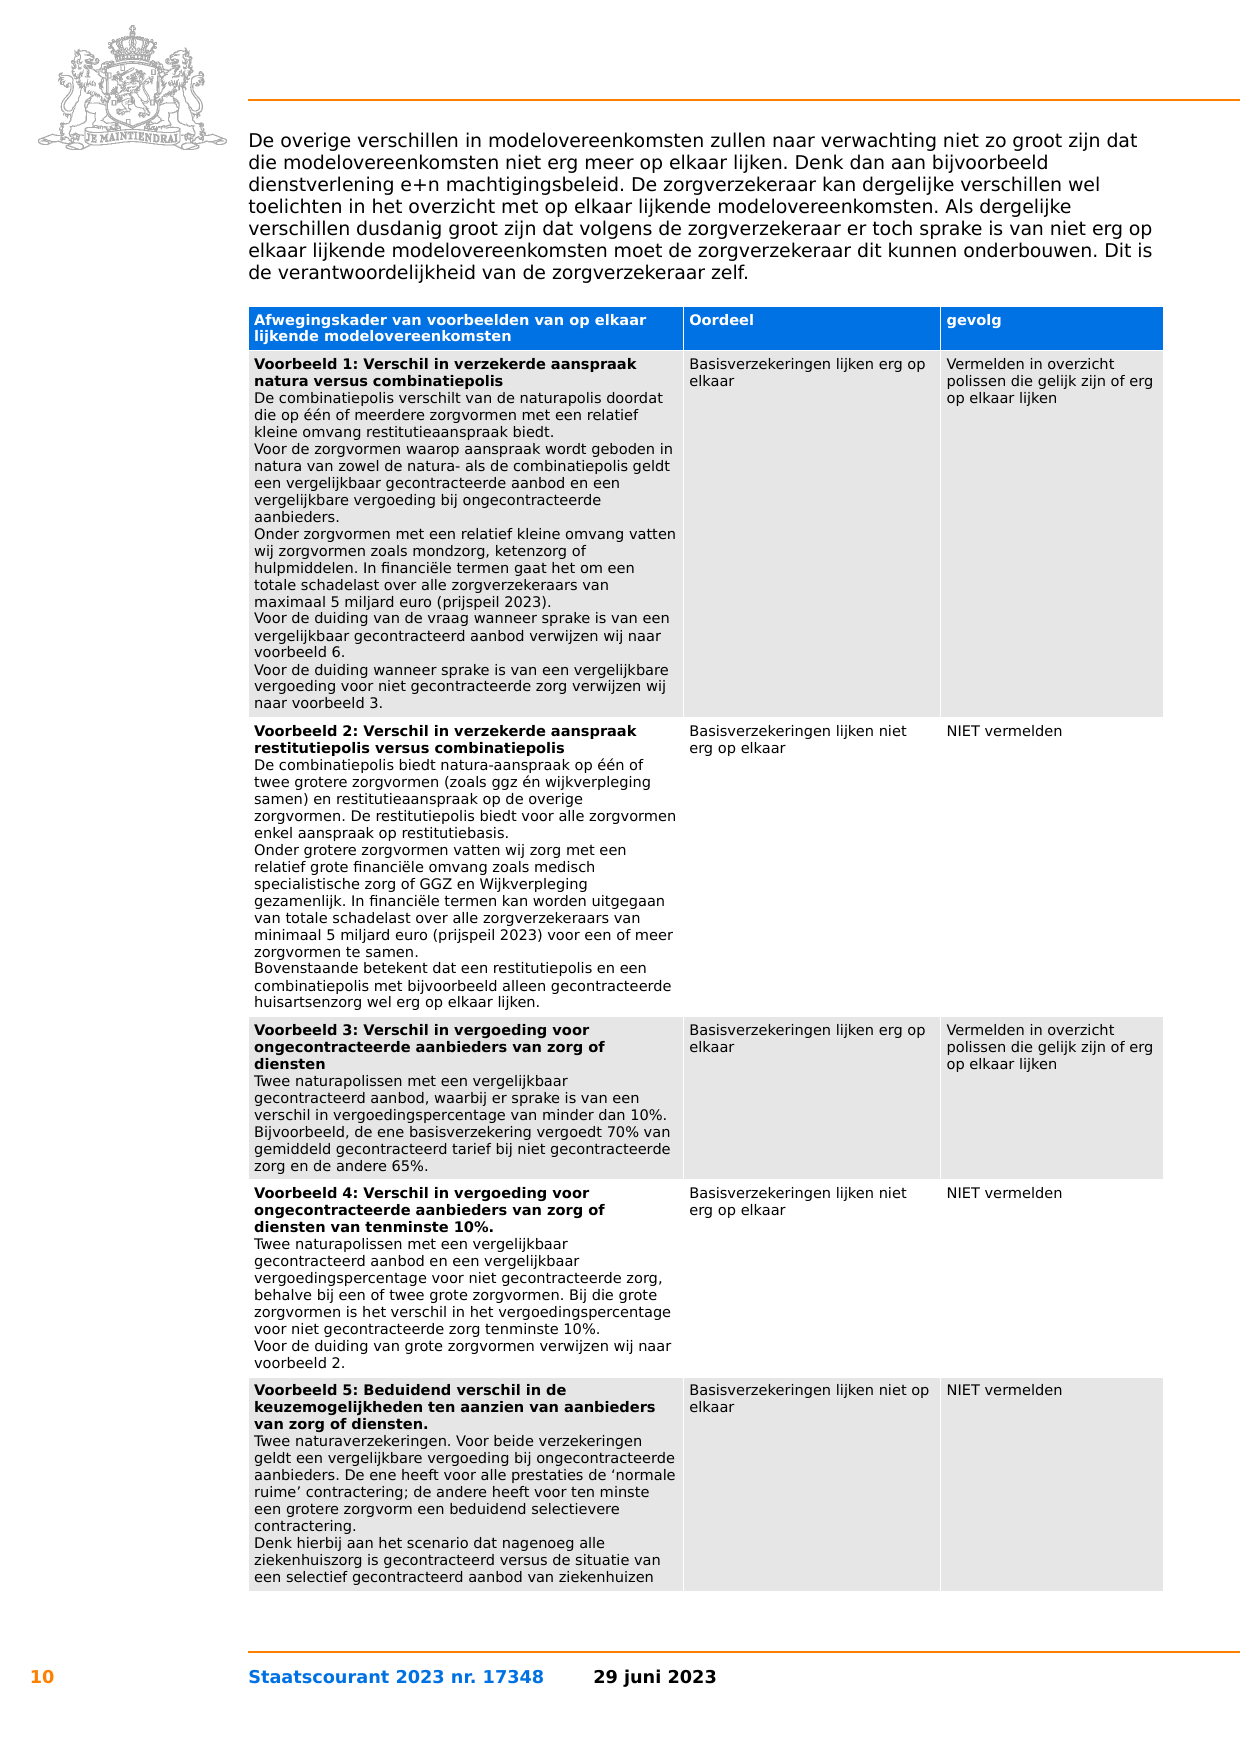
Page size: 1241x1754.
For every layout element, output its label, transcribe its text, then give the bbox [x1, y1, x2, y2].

table_cell Basisverzekeringen lijken erg op elkaar [684, 351, 940, 717]
table_cell Vermelden in overzicht polissen die gelijk zijn of erg op elkaar lijken [941, 1017, 1163, 1179]
table_cell Voorbeeld 4: Verschil in vergoeding voor ongecontracteerde aanbieders van zorg of diensten van tenminste 10%. Twee naturapolissen met een vergelijkbaar gecontracteerd aanbod en een vergelijkbaar vergoedingspercentage voor niet gecontracteerde zorg, behalve bij een of twee grote zorgvormen. Bij die grote zorgvormen is het verschil in het vergoedingspercentage voor niet gecontracteerde zorg tenminste 10%. Voor de duiding van grote zorgvormen verwijzen wij naar voorbeeld 2. [249, 1180, 683, 1376]
table_cell Voorbeeld 2: Verschil in verzekerde aanspraak restitutiepolis versus combinatiepolis De combinatiepolis biedt natura-aanspraak op één of twee grotere zorgvormen (zoals ggz én wijkverpleging samen) en restitutieaanspraak op de overige zorgvormen. De restitutiepolis biedt voor alle zorgvormen enkel aanspraak op restitutiebasis. Onder grotere zorgvormen vatten wij zorg met een relatief grote financiële omvang zoals medisch specialistische zorg of GGZ en Wijkverpleging gezamenlijk. In financiële termen kan worden uitgegaan van totale schadelast over alle zorgverzekeraars van minimaal 5 miljard euro (prijspeil 2023) voor een of meer zorgvormen te samen. Bovenstaande betekent dat een restitutiepolis en een combinatiepolis met bijvoorbeeld alleen gecontracteerde huisartsenzorg wel erg op elkaar lijken. [249, 718, 683, 1016]
text De overige verschillen in modelovereenkomsten zullen naar verwachting niet zo groot zijn dat die modelovereenkomsten niet erg meer op elkaar lijken. Denk dan aan bijvoorbeeld dienstverlening e+n machtigingsbeleid. De zorgverzekeraar kan dergelijke verschillen wel toelichten in het overzicht met op elkaar lijkende modelovereenkomsten. Als dergelijke verschillen dusdanig groot zijn dat volgens de zorgverzekeraar er toch sprake is van niet erg op elkaar lijkende modelovereenkomsten moet de zorgverzekeraar dit kunnen onderbouwen. Dit is de verantwoordelijkheid van de zorgverzekeraar zelf. [248, 130, 1163, 284]
table_cell Voorbeeld 1: Verschil in verzekerde aanspraak natura versus combinatiepolis De combinatiepolis verschilt van de naturapolis doordat die op één of meerdere zorgvormen met een relatief kleine omvang restitutieaanspraak biedt. Voor de zorgvormen waarop aanspraak wordt geboden in natura van zowel de natura- als de combinatiepolis geldt een vergelijkbaar gecontracteerde aanbod en een vergelijkbare vergoeding bij ongecontracteerde aanbieders. Onder zorgvormen met een relatief kleine omvang vatten wij zorgvormen zoals mondzorg, ketenzorg of hulpmiddelen. In financiële termen gaat het om een totale schadelast over alle zorgverzekeraars van maximaal 5 miljard euro (prijspeil 2023). Voor de duiding van de vraag wanneer sprake is van een vergelijkbaar gecontracteerd aanbod verwijzen wij naar voorbeeld 6. Voor de duiding wanneer sprake is van een vergelijkbare vergoeding voor niet gecontracteerde zorg verwijzen wij naar voorbeeld 3. [249, 351, 683, 717]
picture [38, 25, 227, 150]
table_cell Basisverzekeringen lijken niet erg op elkaar [684, 1180, 940, 1376]
table_header Afwegingskader van voorbeelden van op elkaar lijkende modelovereenkomsten [249, 307, 683, 350]
table_header gevolg [941, 307, 1163, 350]
table_cell Voorbeeld 5: Beduidend verschil in de keuzemogelijkheden ten aanzien van aanbieders van zorg of diensten. Twee naturaverzekeringen. Voor beide verzekeringen geldt een vergelijkbare vergoeding bij ongecontracteerde aanbieders. De ene heeft voor alle prestaties de ‘normale ruime’ contractering; de andere heeft voor ten minste een grotere zorgvorm een beduidend selectievere contractering. Denk hierbij aan het scenario dat nagenoeg alle ziekenhuiszorg is gecontracteerd versus de situatie van een selectief gecontracteerd aanbod van ziekenhuizen [249, 1378, 683, 1591]
table_cell Vermelden in overzicht polissen die gelijk zijn of erg op elkaar lijken [941, 351, 1163, 717]
table_header Oordeel [684, 307, 940, 350]
table_cell Basisverzekeringen lijken erg op elkaar [684, 1017, 940, 1179]
table_cell NIET vermelden [941, 1180, 1163, 1376]
table_cell NIET vermelden [941, 1378, 1163, 1591]
table_cell NIET vermelden [941, 718, 1163, 1016]
table_cell Basisverzekeringen lijken niet erg op elkaar [684, 718, 940, 1016]
table_cell Basisverzekeringen lijken niet op elkaar [684, 1378, 940, 1591]
table_cell Voorbeeld 3: Verschil in vergoeding voor ongecontracteerde aanbieders van zorg of diensten Twee naturapolissen met een vergelijkbaar gecontracteerd aanbod, waarbij er sprake is van een verschil in vergoedingspercentage van minder dan 10%. Bijvoorbeeld, de ene basisverzekering vergoedt 70% van gemiddeld gecontracteerd tarief bij niet gecontracteerde zorg en de andere 65%. [249, 1017, 683, 1179]
